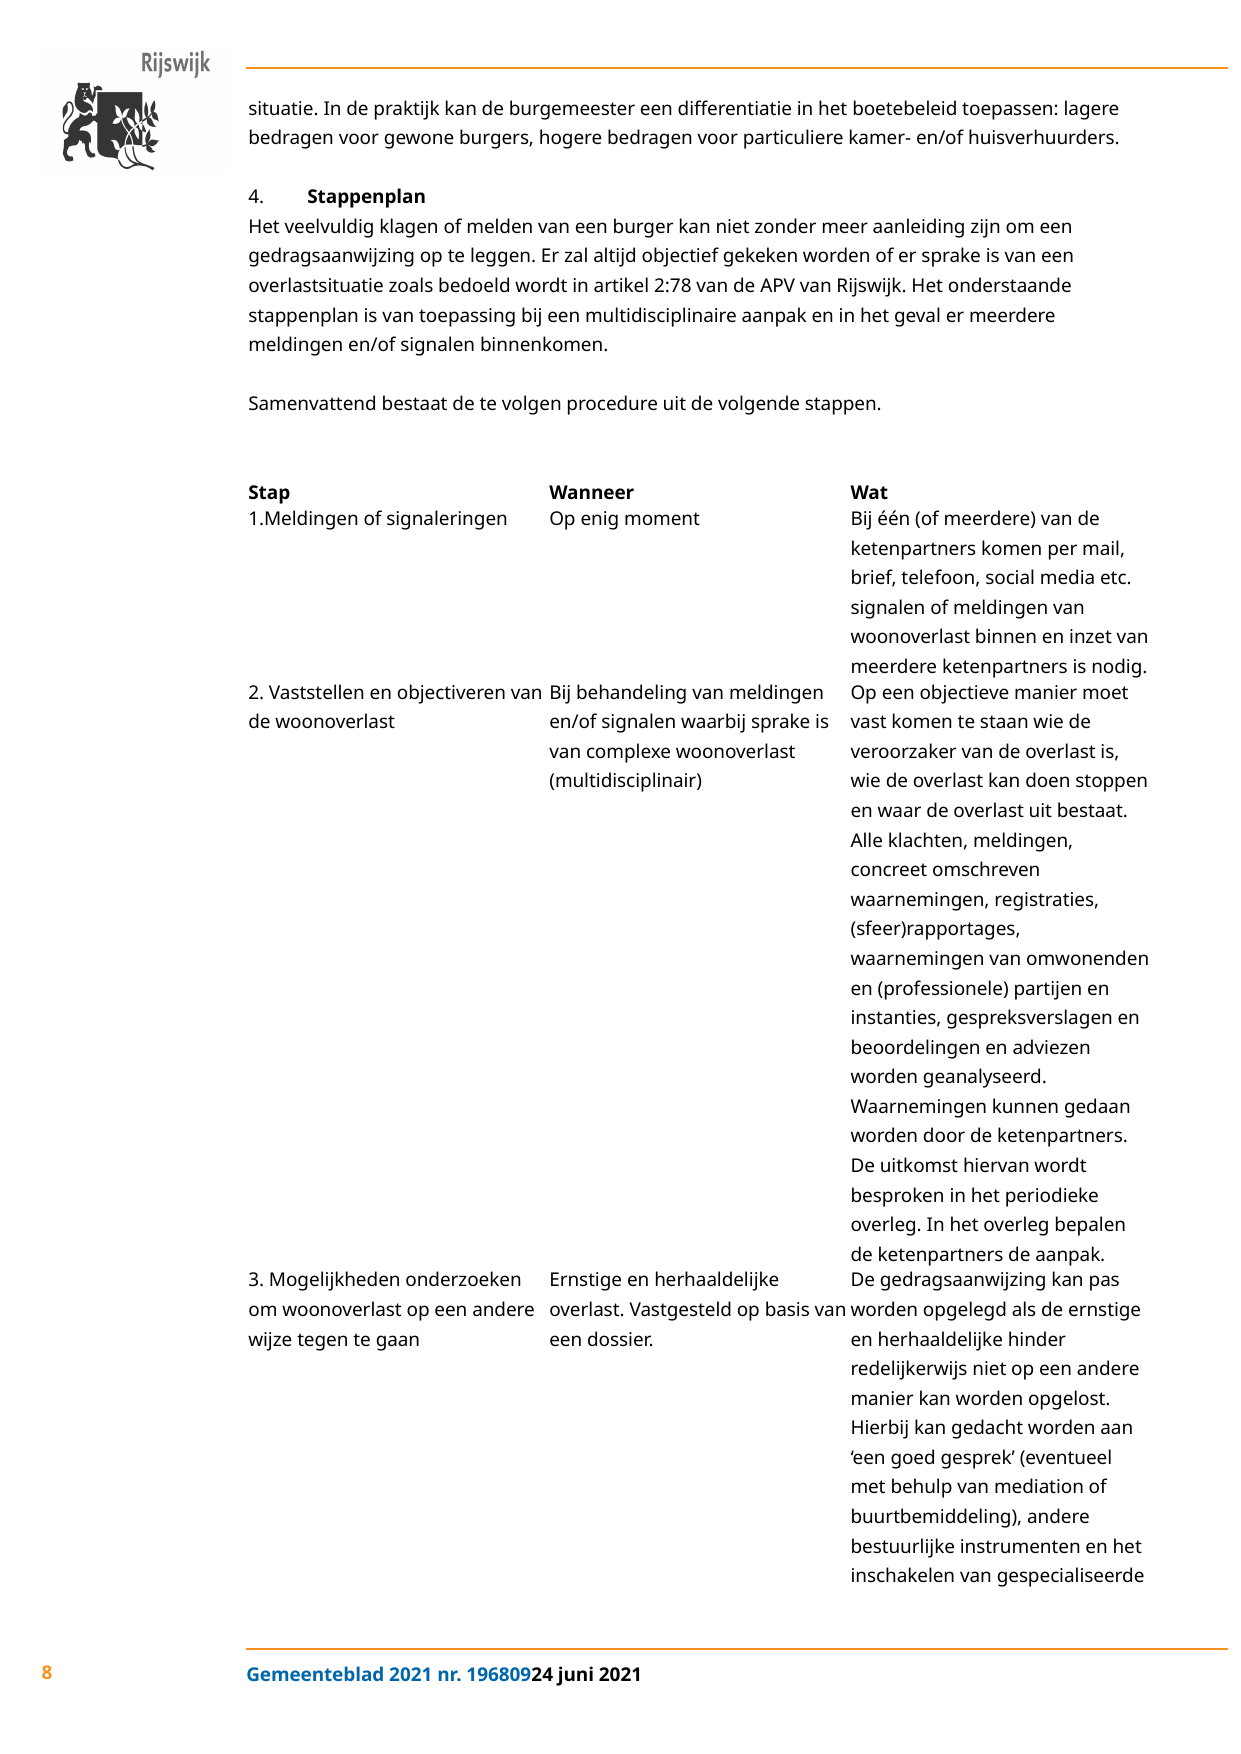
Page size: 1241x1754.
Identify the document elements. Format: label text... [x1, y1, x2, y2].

table_cell 3. Mogelijkheden onderzoeken om woonoverlast op een andere wijze tegen te gaan [248, 1267, 549, 1588]
picture [41, 47, 231, 172]
table_cell Op enig moment [549, 505, 850, 679]
table_cell 2. Vaststellen en objectiveren van de woonoverlast [248, 679, 549, 1267]
table_cell 1.Meldingen of signaleringen [248, 505, 549, 679]
text situatie. In de praktijk kan de burgemeester een differentiatie in het boetebeleid toepassen: lagere bedragen voor gewone burgers, hogere bedragen voor particuliere kamer- en/of huisverhuurders. [248, 95, 1152, 150]
table_cell De gedragsaanwijzing kan pas worden opgelegd als de ernstige en herhaaldelijke hinder redelijkerwijs niet op een andere manier kan worden opgelost. Hierbij kan gedacht worden aan ‘een goed gesprek’ (eventueel met behulp van mediation of buurtbemiddeling), andere bestuurlijke instrumenten en het inschakelen van gespecialiseerde [850, 1267, 1152, 1588]
table_header Wat [850, 480, 1152, 505]
table_cell Op een objectieve manier moet vast komen te staan wie de veroorzaker van de overlast is, wie de overlast kan doen stoppen en waar de overlast uit bestaat. Alle klachten, meldingen, concreet omschreven waarnemingen, registraties, (sfeer)rapportages, waarnemingen van omwonenden en (professionele) partijen en instanties, gespreksverslagen en beoordelingen en adviezen worden geanalyseerd. Waarnemingen kunnen gedaan worden door de ketenpartners. De uitkomst hiervan wordt besproken in het periodieke overleg. In het overleg bepalen de ketenpartners de aanpak. [850, 679, 1152, 1267]
table_cell Ernstige en herhaaldelijke overlast. Vastgesteld op basis van een dossier. [549, 1267, 850, 1588]
text Samenvattend bestaat de te volgen procedure uit de volgende stappen. [248, 391, 1152, 416]
table_cell Bij één (of meerdere) van de ketenpartners komen per mail, brief, telefoon, social media etc. signalen of meldingen van woonoverlast binnen en inzet van meerdere ketenpartners is nodig. [850, 505, 1152, 679]
text Het veelvuldig klagen of melden van een burger kan niet zonder meer aanleiding zijn om een gedragsaanwijzing op te leggen. Er zal altijd objectief gekeken worden of er sprake is van een overlastsituatie zoals bedoeld wordt in artikel 2:78 van de APV van Rijswijk. Het onderstaande stappenplan is van toepassing bij een multidisciplinaire aanpak en in het geval er meerdere meldingen en/of signalen binnenkomen. [248, 213, 1152, 357]
list Stappenplan [248, 183, 1152, 209]
table_header Wanneer [549, 480, 850, 505]
table_header Stap [248, 480, 549, 505]
table_cell Bij behandeling van meldingen en/of signalen waarbij sprake is van complexe woonoverlast (multidisciplinair) [549, 679, 850, 1267]
